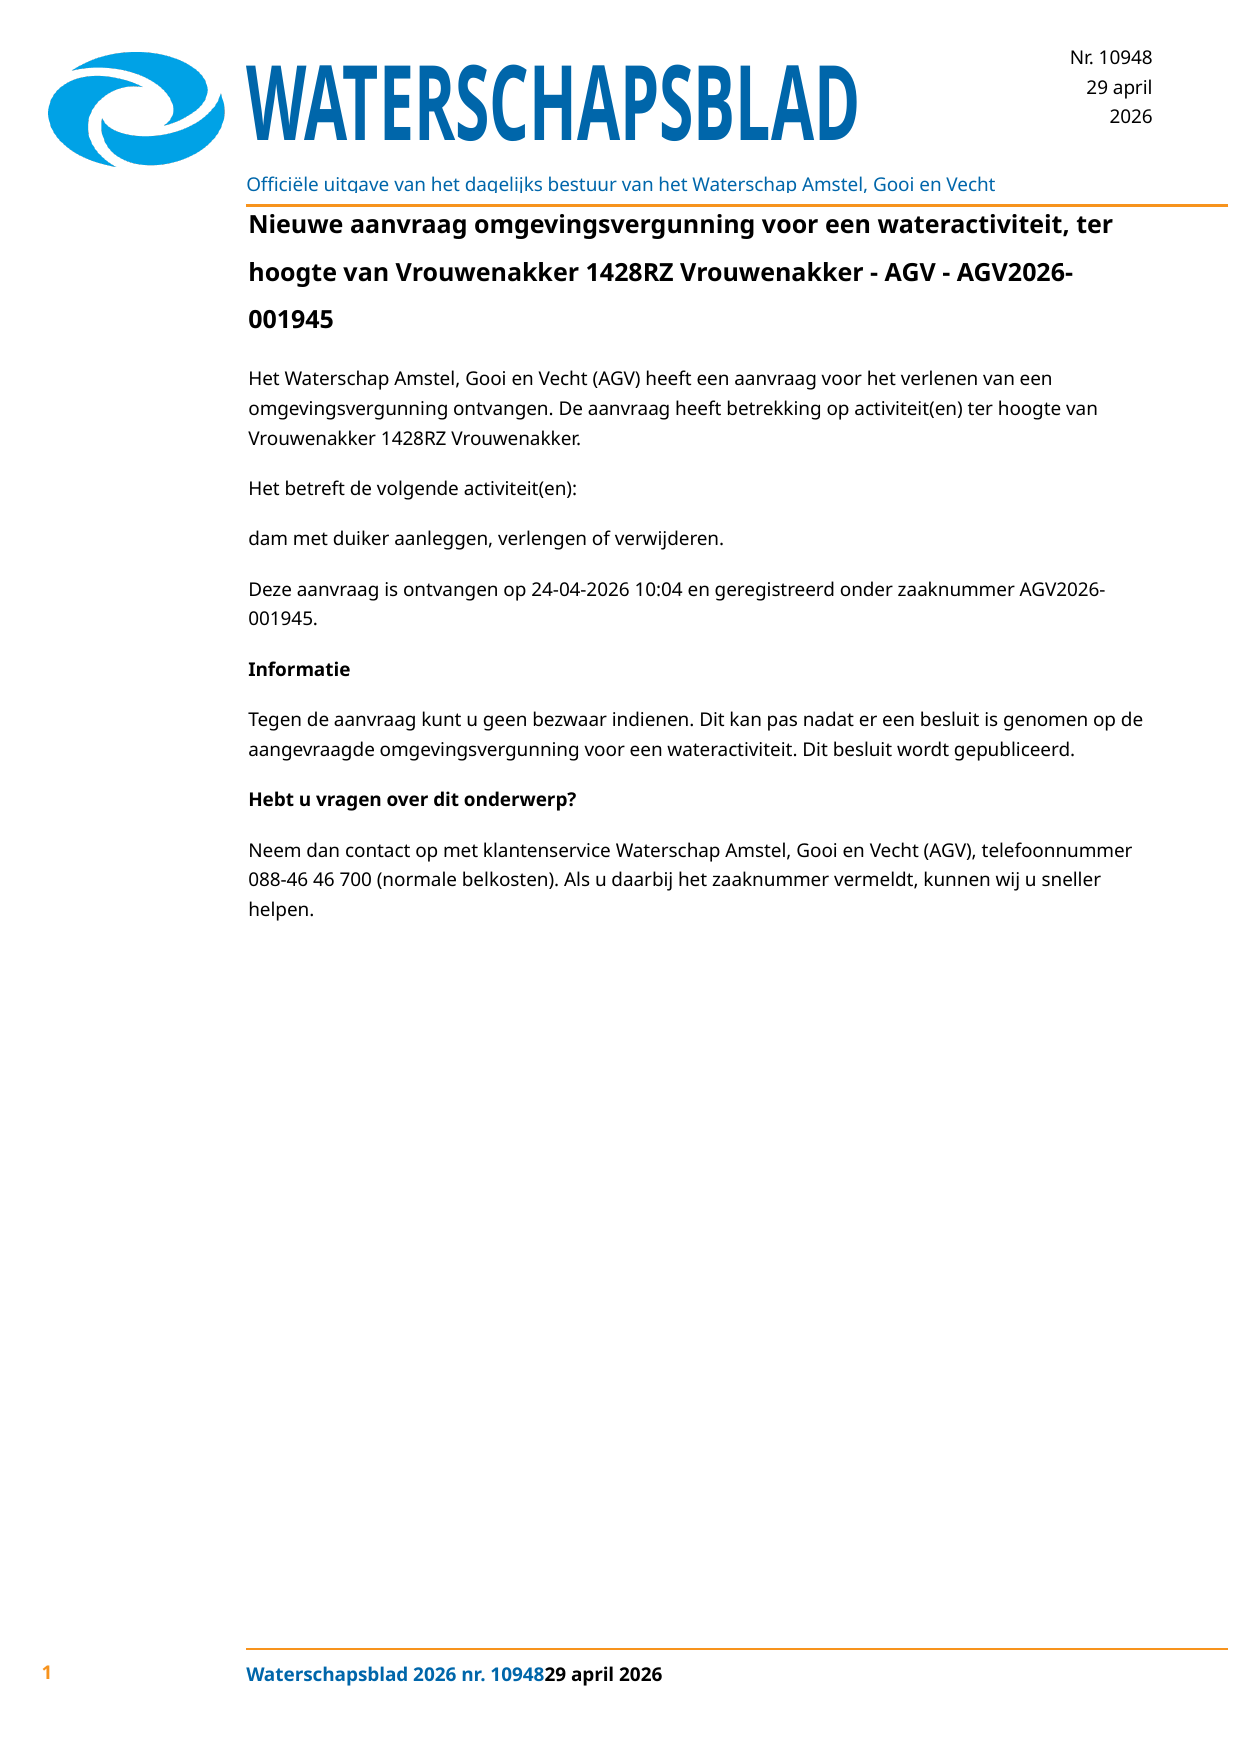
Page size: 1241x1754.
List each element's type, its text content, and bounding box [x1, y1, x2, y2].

text Tegen de aanvraag kunt u geen bezwaar indienen. Dit kan pas nadat er een besluit is genomen op de aangevraagde omgevingsvergunning voor een wateractiviteit. Dit besluit wordt gepubliceerd. [248, 706, 1152, 762]
text Informatie [248, 656, 1152, 682]
text dam met duiker aanleggen, verlengen of verwijderen. [248, 526, 1152, 551]
text Het Waterschap Amstel, Gooi en Vecht (AGV) heeft een aanvraag voor het verlenen van een omgevingsvergunning ontvangen. De aanvraag heeft betrekking op activiteit(en) ter hoogte van Vrouwenakker 1428RZ Vrouwenakker. [248, 366, 1152, 450]
text Het betreft de volgende activiteit(en): [248, 475, 1152, 501]
picture [41, 47, 231, 172]
text Deze aanvraag is ontvangen op 24-04-2026 10:04 en geregistreerd onder zaaknummer AGV2026-001945. [248, 576, 1152, 631]
text Hebt u vragen over dit onderwerp? [248, 786, 1152, 812]
text Nieuwe aanvraag omgevingsvergunning voor een wateractiviteit, ter hoogte van Vrouwenakker 1428RZ Vrouwenakker - AGV - AGV2026-001945 [248, 207, 1152, 336]
text Neem dan contact op met klantenservice Waterschap Amstel, Gooi en Vecht (AGV), telefoonnummer 088-46 46 700 (normale belkosten). Als u daarbij het zaaknummer vermeldt, kunnen wij u sneller helpen. [248, 837, 1152, 922]
